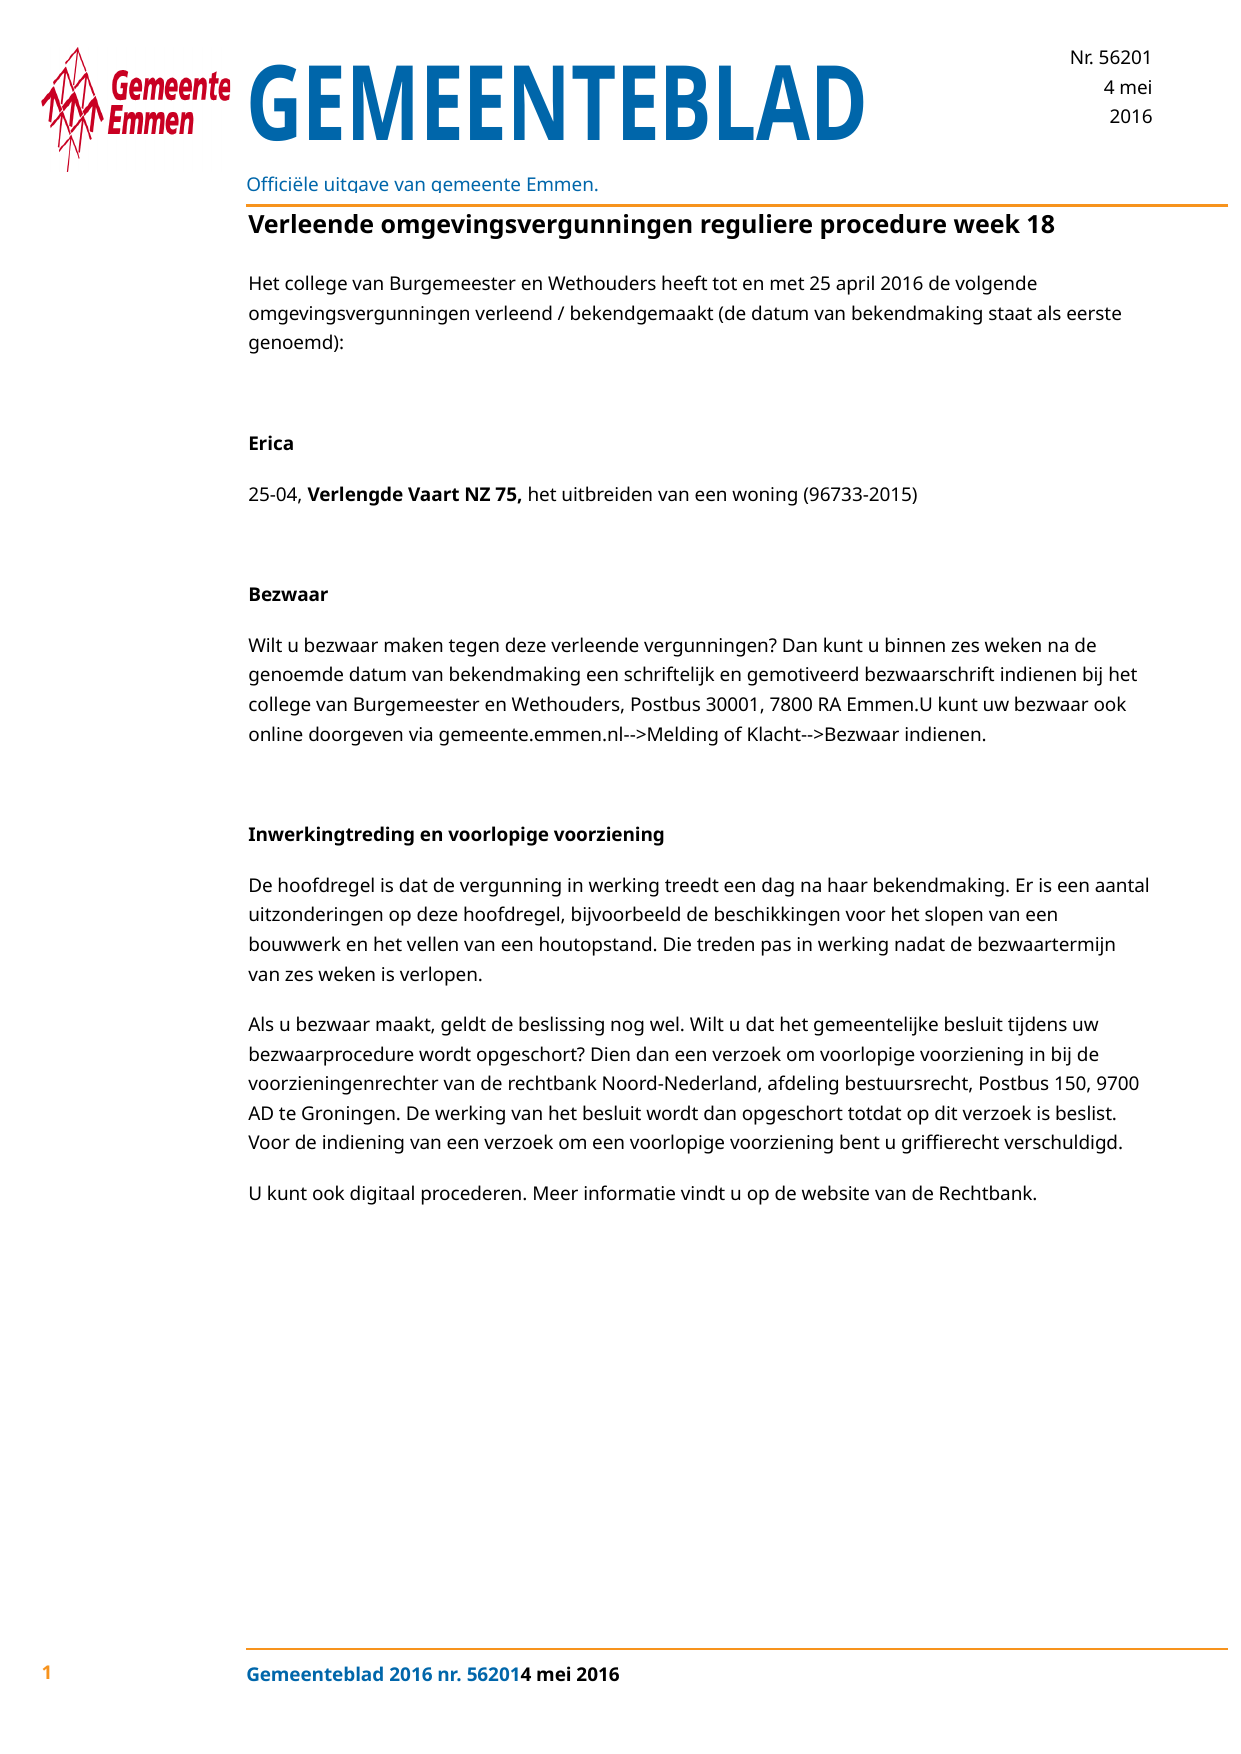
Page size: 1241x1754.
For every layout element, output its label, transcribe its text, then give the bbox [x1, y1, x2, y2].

text Wilt u bezwaar maken tegen deze verleende vergunningen? Dan kunt u binnen zes weken na de genoemde datum van bekendmaking een schriftelijk en gemotiveerd bezwaarschrift indienen bij het college van Burgemeester en Wethouders, Postbus 30001, 7800 RA Emmen.U kunt uw bezwaar ook online doorgeven via gemeente.emmen.nl-->Melding of Klacht-->Bezwaar indienen. [248, 632, 1152, 746]
picture [41, 47, 231, 172]
text Verleende omgevingsvergunningen reguliere procedure week 18 [248, 207, 1152, 241]
text Erica [248, 430, 1152, 456]
text 25-04, Verlengde Vaart NZ 75, het uitbreiden van een woning (96733-2015) [248, 481, 1152, 506]
text Bezwaar [248, 582, 1152, 607]
text U kunt ook digitaal procederen. Meer informatie vindt u op de website van de Rechtbank. [248, 1180, 1152, 1206]
text Het college van Burgemeester en Wethouders heeft tot en met 25 april 2016 de volgende omgevingsvergunningen verleend / bekendgemaakt (de datum van bekendmaking staat als eerste genoemd): [248, 270, 1152, 355]
text Inwerkingtreding en voorlopige voorziening [248, 822, 1152, 847]
text Als u bezwaar maakt, geldt de beslissing nog wel. Wilt u dat het gemeentelijke besluit tijdens uw bezwaarprocedure wordt opgeschort? Dien dan een verzoek om voorlopige voorziening in bij de voorzieningenrechter van de rechtbank Noord-Nederland, afdeling bestuursrecht, Postbus 150, 9700 AD te Groningen. De werking van het besluit wordt dan opgeschort totdat op dit verzoek is beslist. Voor de indiening van een verzoek om een voorlopige voorziening bent u griffierecht verschuldigd. [248, 1011, 1152, 1155]
text De hoofdregel is dat de vergunning in werking treedt een dag na haar bekendmaking. Er is een aantal uitzonderingen op deze hoofdregel, bijvoorbeeld de beschikkingen voor het slopen van een bouwwerk en het vellen van een houtopstand. Die treden pas in werking nadat de bezwaartermijn van zes weken is verlopen. [248, 872, 1152, 986]
